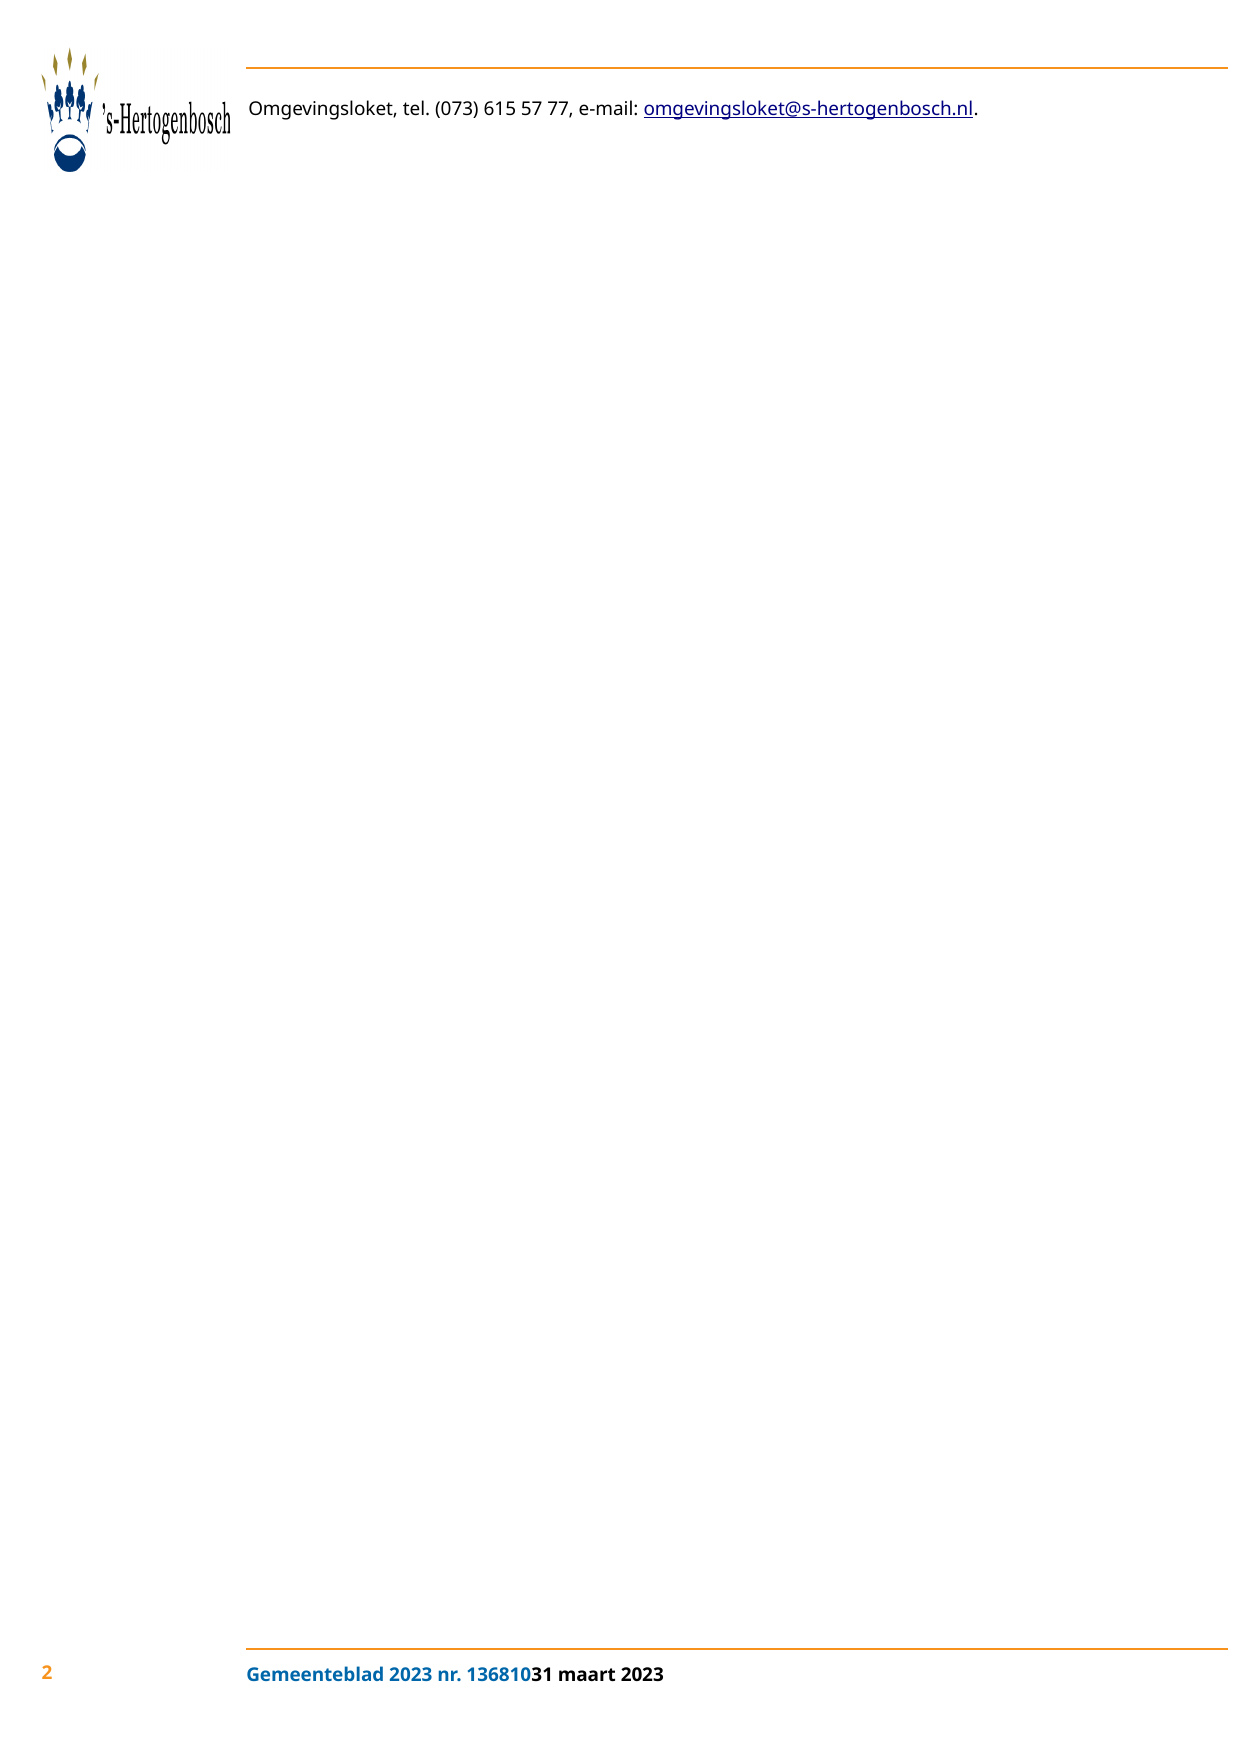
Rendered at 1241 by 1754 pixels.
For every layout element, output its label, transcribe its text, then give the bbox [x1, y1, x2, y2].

picture [41, 47, 231, 172]
text Omgevingsloket, tel. (073) 615 57 77, e-mail: omgevingsloket@s-hertogenbosch.nl. [248, 95, 1152, 121]
